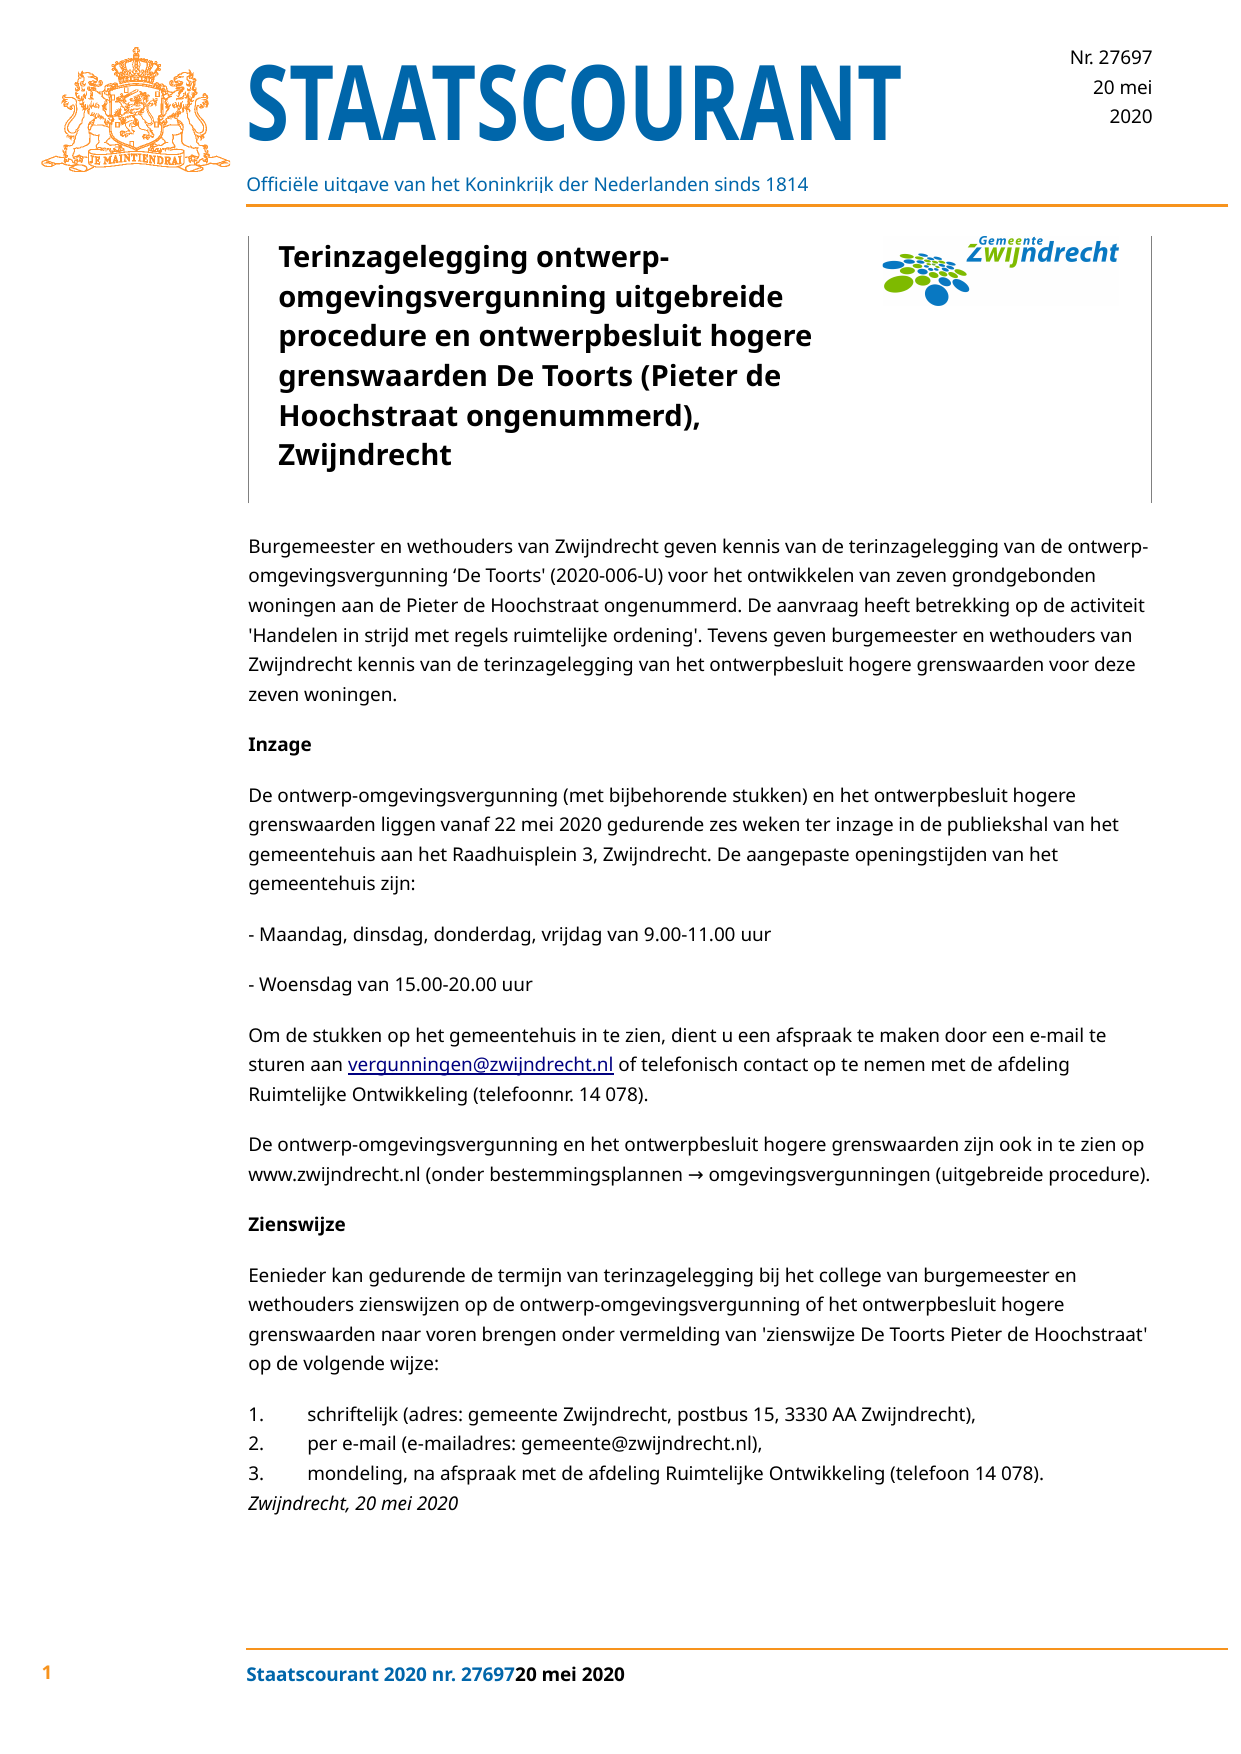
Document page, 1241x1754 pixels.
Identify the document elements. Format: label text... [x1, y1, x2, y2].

list mondeling, na afspraak met de afdeling Ruimtelijke Ontwikkeling (telefoon 14 078). [248, 1460, 1152, 1486]
text - Maandag, dinsdag, donderdag, vrijdag van 9.00-11.00 uur [248, 921, 1152, 947]
text Burgemeester en wethouders van Zwijndrecht geven kennis van de terinzagelegging van de ontwerp-omgevingsvergunning ‘De Toorts' (2020-006-U) voor het ontwikkelen van zeven grondgebonden woningen aan de Pieter de Hoochstraat ongenummerd. De aanvraag heeft betrekking op de activiteit 'Handelen in strijd met regels ruimtelijke ordening'. Tevens geven burgemeester en wethouders van Zwijndrecht kennis van de terinzagelegging van het ontwerpbesluit hogere grenswaarden voor deze zeven woningen. [248, 533, 1152, 707]
text - Woensdag van 15.00-20.00 uur [248, 971, 1152, 997]
text Zwijndrecht, 20 mei 2020 [248, 1490, 1152, 1515]
list schriftelijk (adres: gemeente Zwijndrecht, postbus 15, 3330 AA Zwijndrecht), [248, 1401, 1152, 1427]
text Zienswijze [248, 1211, 1152, 1237]
picture [41, 47, 231, 172]
text Om de stukken op het gemeentehuis in te zien, dient u een afspraak te maken door een e-mail te sturen aan vergunningen@zwijndrecht.nl of telefonisch contact op te nemen met de afdeling Ruimtelijke Ontwikkeling (telefoonnr. 14 078). [248, 1022, 1152, 1107]
table_header [850, 236, 1151, 503]
picture [882, 236, 1119, 306]
text Eenieder kan gedurende de termijn van terinzagelegging bij het college van burgemeester en wethouders zienswijzen op de ontwerp-omgevingsvergunning of het ontwerpbesluit hogere grenswaarden naar voren brengen onder vermelding van 'zienswijze De Toorts Pieter de Hoochstraat' op de volgende wijze: [248, 1262, 1152, 1376]
text De ontwerp-omgevingsvergunning (met bijbehorende stukken) en het ontwerpbesluit hogere grenswaarden liggen vanaf 22 mei 2020 gedurende zes weken ter inzage in de publiekshal van het gemeentehuis aan het Raadhuisplein 3, Zwijndrecht. De aangepaste openingstijden van het gemeentehuis zijn: [248, 782, 1152, 896]
table_header Terinzagelegging ontwerp-omgevingsvergunning uitgebreide procedure en ontwerpbesluit hogere grenswaarden De Toorts (Pieter de Hoochstraat ongenummerd), Zwijndrecht [249, 236, 850, 503]
text De ontwerp-omgevingsvergunning en het ontwerpbesluit hogere grenswaarden zijn ook in te zien op www.zwijndrecht.nl (onder bestemmingsplannen → omgevingsvergunningen (uitgebreide procedure). [248, 1131, 1152, 1187]
list per e-mail (e-mailadres: gemeente@zwijndrecht.nl), [248, 1431, 1152, 1456]
text Inzage [248, 731, 1152, 757]
